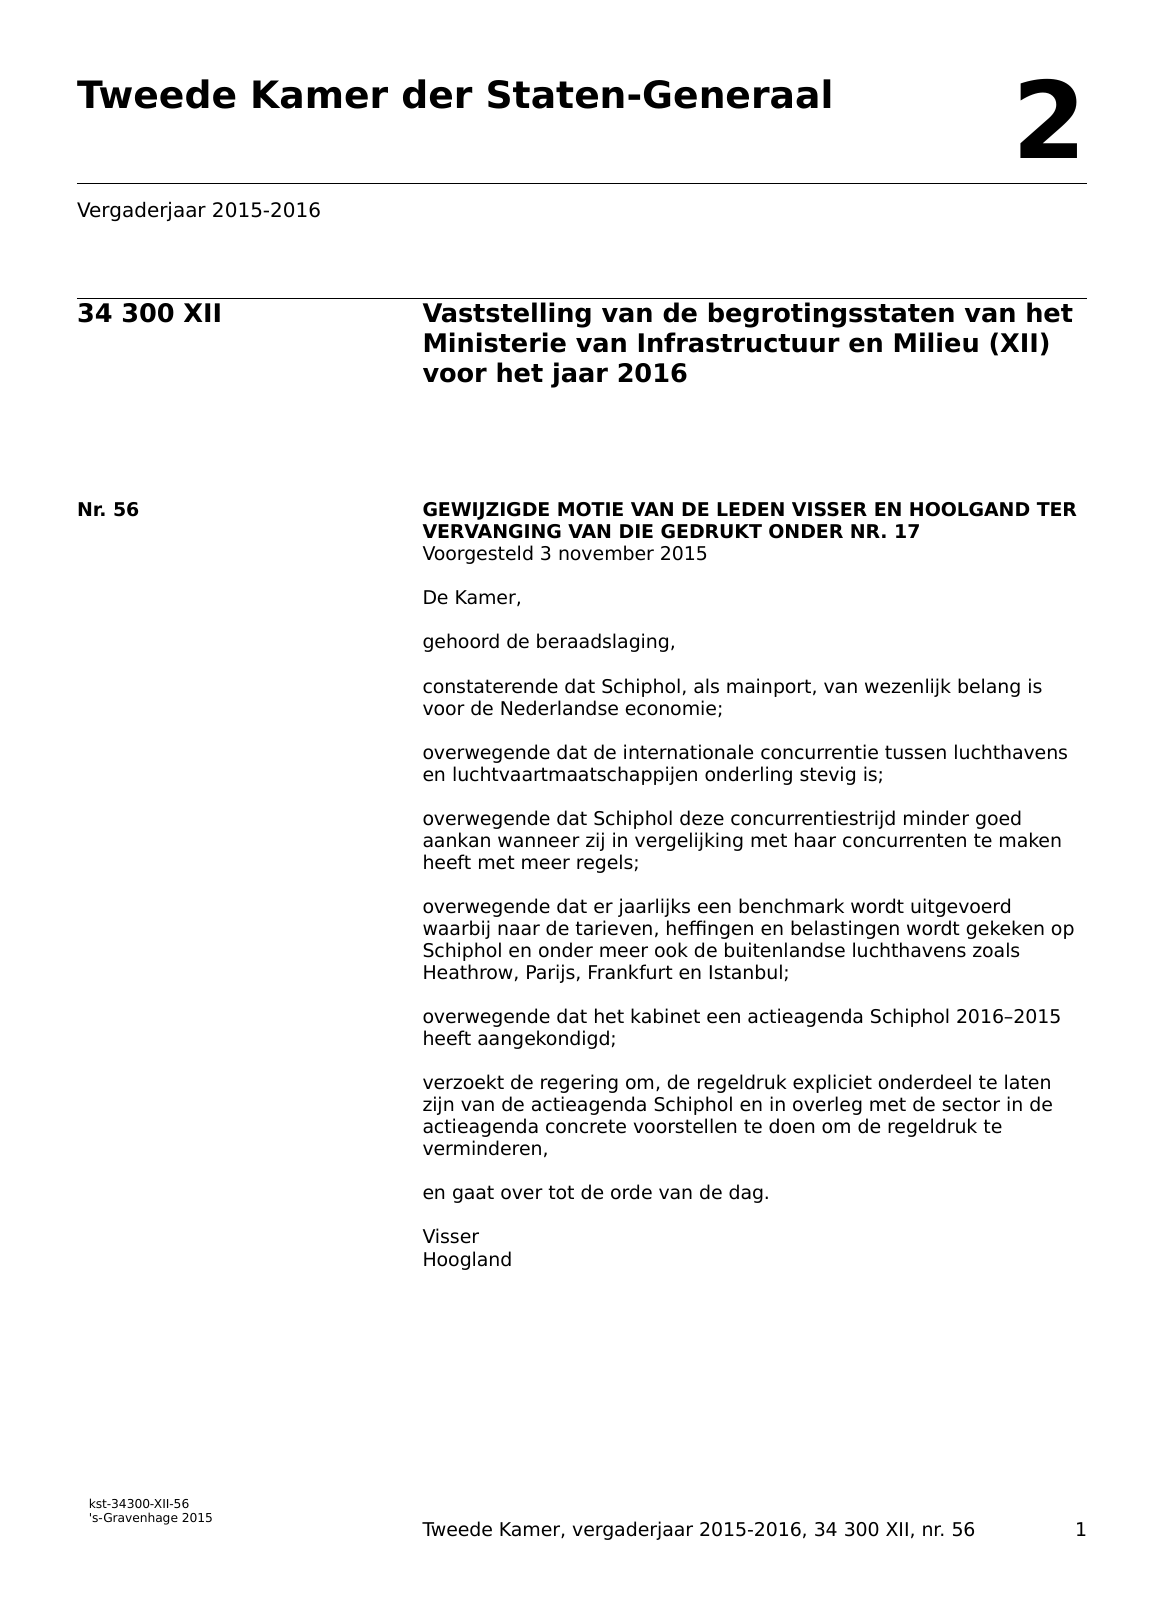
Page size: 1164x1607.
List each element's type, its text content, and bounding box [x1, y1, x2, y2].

text overwegende dat de internationale concurrentie tussen luchthavens en luchtvaartmaatschappijen onderling stevig is; [422, 742, 1087, 786]
text De Kamer, [422, 587, 1087, 609]
text en gaat over tot de orde van de dag. [422, 1182, 1087, 1204]
text 's-Gravenhage 2015 [88, 1511, 323, 1525]
table_header Tweede Kamer der Staten-Generaal [77, 59, 886, 183]
text overwegende dat Schiphol deze concurrentiestrijd minder goed aankan wanneer zij in vergelijking met haar concurrenten te maken heeft met meer regels; [422, 808, 1087, 874]
text Voorgesteld 3 november 2015 [422, 543, 1087, 565]
subtitle 34 300 XII Vaststelling van de begrotingsstaten van het Ministerie van Infrastructuur en Milieu (XII) voor het jaar 2016 [77, 299, 1087, 388]
text Hoogland [422, 1248, 1087, 1270]
table_cell Vergaderjaar 2015-2016 [77, 184, 1087, 298]
subtitle Nr. 56 GEWIJZIGDE MOTIE VAN DE LEDEN VISSER EN HOOLGAND TER VERVANGING VAN DIE GEDRUKT ONDER NR. 17 [77, 499, 1087, 543]
text overwegende dat het kabinet een actieagenda Schiphol 2016–2015 heeft aangekondigd; [422, 1006, 1087, 1050]
text overwegende dat er jaarlijks een benchmark wordt uitgevoerd waarbij naar de tarieven, heffingen en belastingen wordt gekeken op Schiphol en onder meer ook de buitenlandse luchthavens zoals Heathrow, Parijs, Frankfurt en Istanbul; [422, 896, 1087, 984]
table_header 2 [886, 59, 1087, 183]
text gehoord de beraadslaging, [422, 631, 1087, 653]
text Visser [422, 1226, 1087, 1248]
text constaterende dat Schiphol, als mainport, van wezenlijk belang is voor de Nederlandse economie; [422, 676, 1087, 719]
text verzoekt de regering om, de regeldruk expliciet onderdeel te laten zijn van de actieagenda Schiphol en in overleg met de sector in de actieagenda concrete voorstellen te doen om de regeldruk te verminderen, [422, 1072, 1087, 1160]
text kst-34300-XII-56 [88, 1497, 323, 1511]
